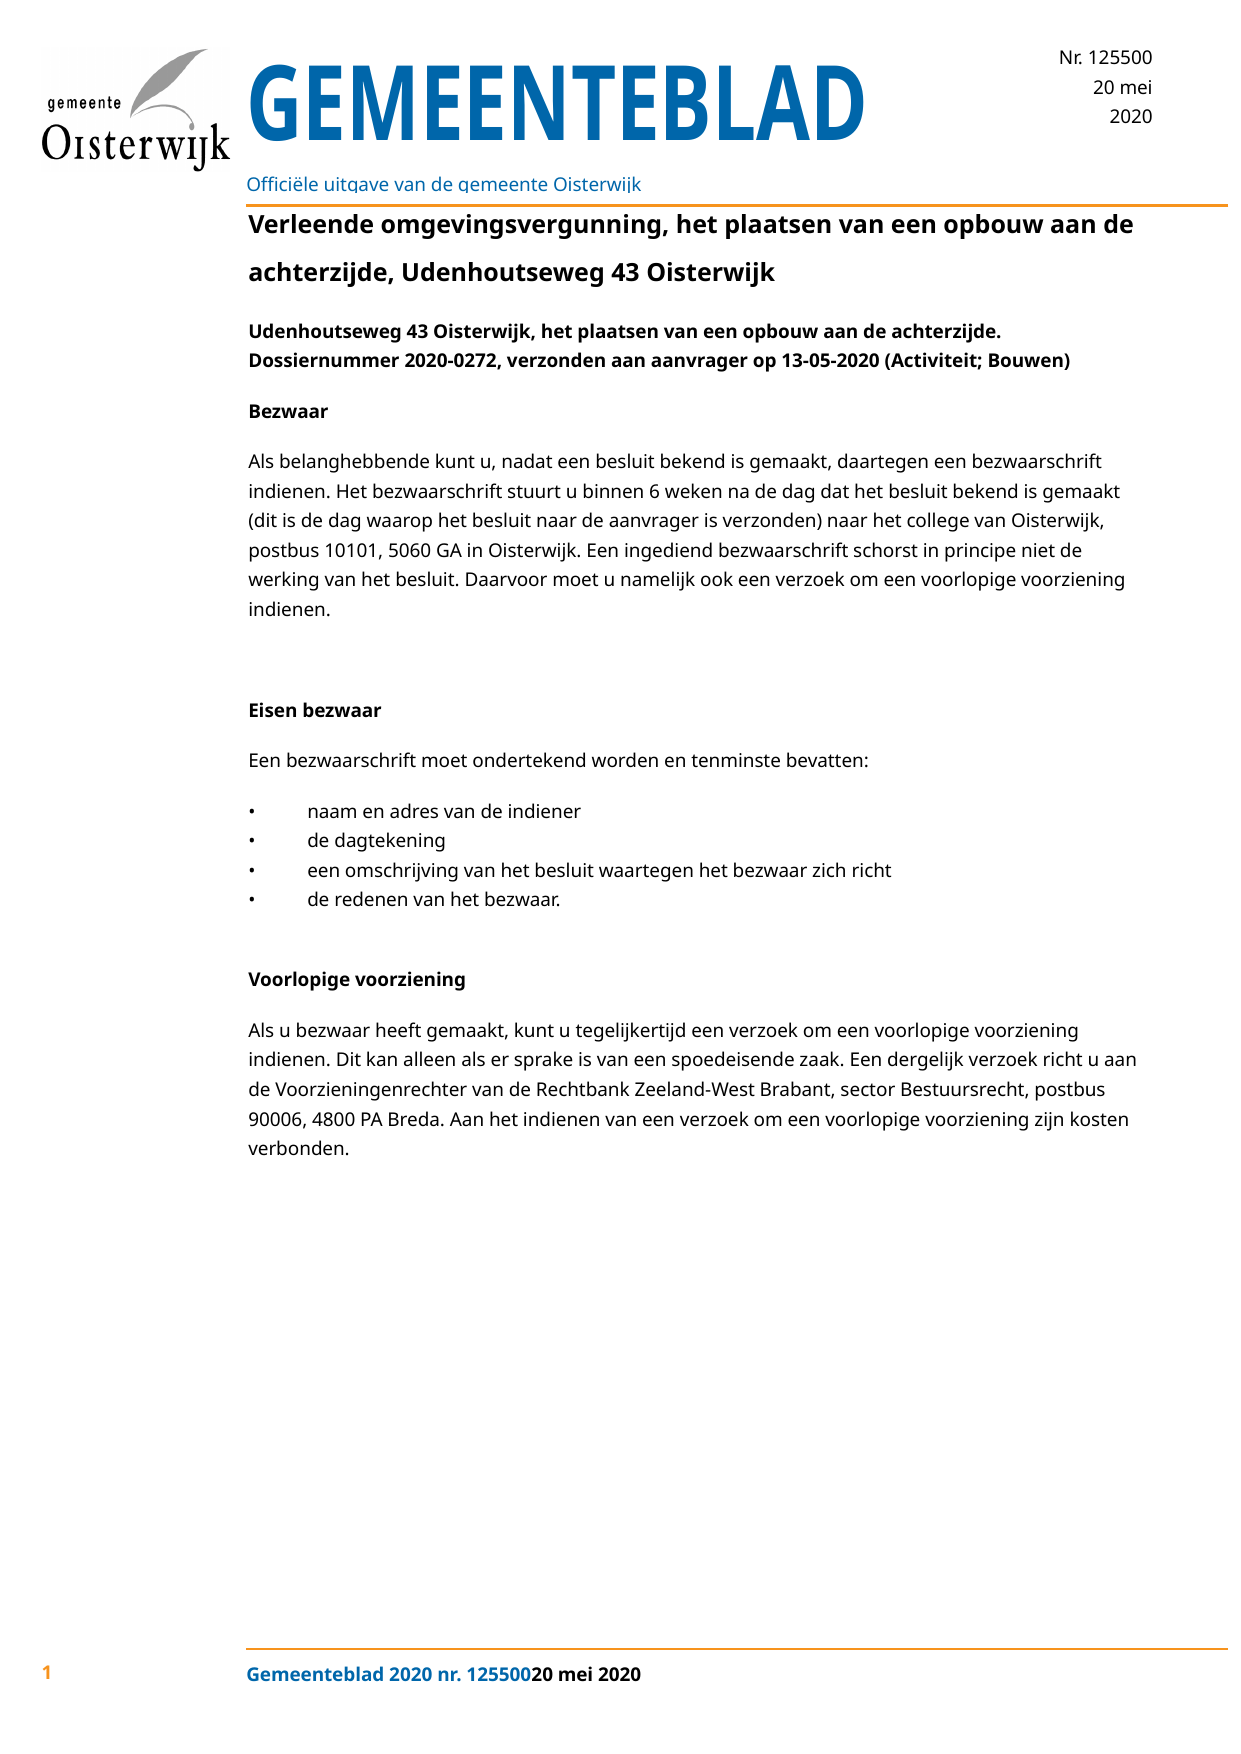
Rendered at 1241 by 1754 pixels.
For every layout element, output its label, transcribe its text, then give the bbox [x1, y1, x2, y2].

text Verleende omgevingsvergunning, het plaatsen van een opbouw aan de achterzijde, Udenhoutseweg 43 Oisterwijk [248, 207, 1152, 288]
text Als belanghebbende kunt u, nadat een besluit bekend is gemaakt, daartegen een bezwaarschrift indienen. Het bezwaarschrift stuurt u binnen 6 weken na de dag dat het besluit bekend is gemaakt (dit is de dag waarop het besluit naar de aanvrager is verzonden) naar het college van Oisterwijk, postbus 10101, 5060 GA in Oisterwijk. Een ingediend bezwaarschrift schorst in principe niet de werking van het besluit. Daarvoor moet u namelijk ook een verzoek om een voorlopige voorziening indienen. [248, 448, 1152, 622]
text Udenhoutseweg 43 Oisterwijk, het plaatsen van een opbouw aan de achterzijde. Dossiernummer 2020-0272, verzonden aan aanvrager op 13-05-2020 (Activiteit; Bouwen) [248, 318, 1152, 373]
text Voorlopige voorziening [248, 967, 1152, 992]
list naam en adres van de indiener [248, 798, 1152, 824]
text Bezwaar [248, 398, 1152, 424]
text Eisen bezwaar [248, 697, 1152, 723]
list de redenen van het bezwaar. [248, 887, 1152, 912]
picture [41, 47, 231, 172]
list de dagtekening [248, 827, 1152, 853]
text Als u bezwaar heeft gemaakt, kunt u tegelijkertijd een verzoek om een voorlopige voorziening indienen. Dit kan alleen als er sprake is van een spoedeisende zaak. Een dergelijk verzoek richt u aan de Voorzieningenrechter van de Rechtbank Zeeland-West Brabant, sector Bestuursrecht, postbus 90006, 4800 PA Breda. Aan het indienen van een verzoek om een voorlopige voorziening zijn kosten verbonden. [248, 1017, 1152, 1161]
list een omschrijving van het besluit waartegen het bezwaar zich richt [248, 857, 1152, 883]
text Een bezwaarschrift moet ondertekend worden en tenminste bevatten: [248, 747, 1152, 773]
